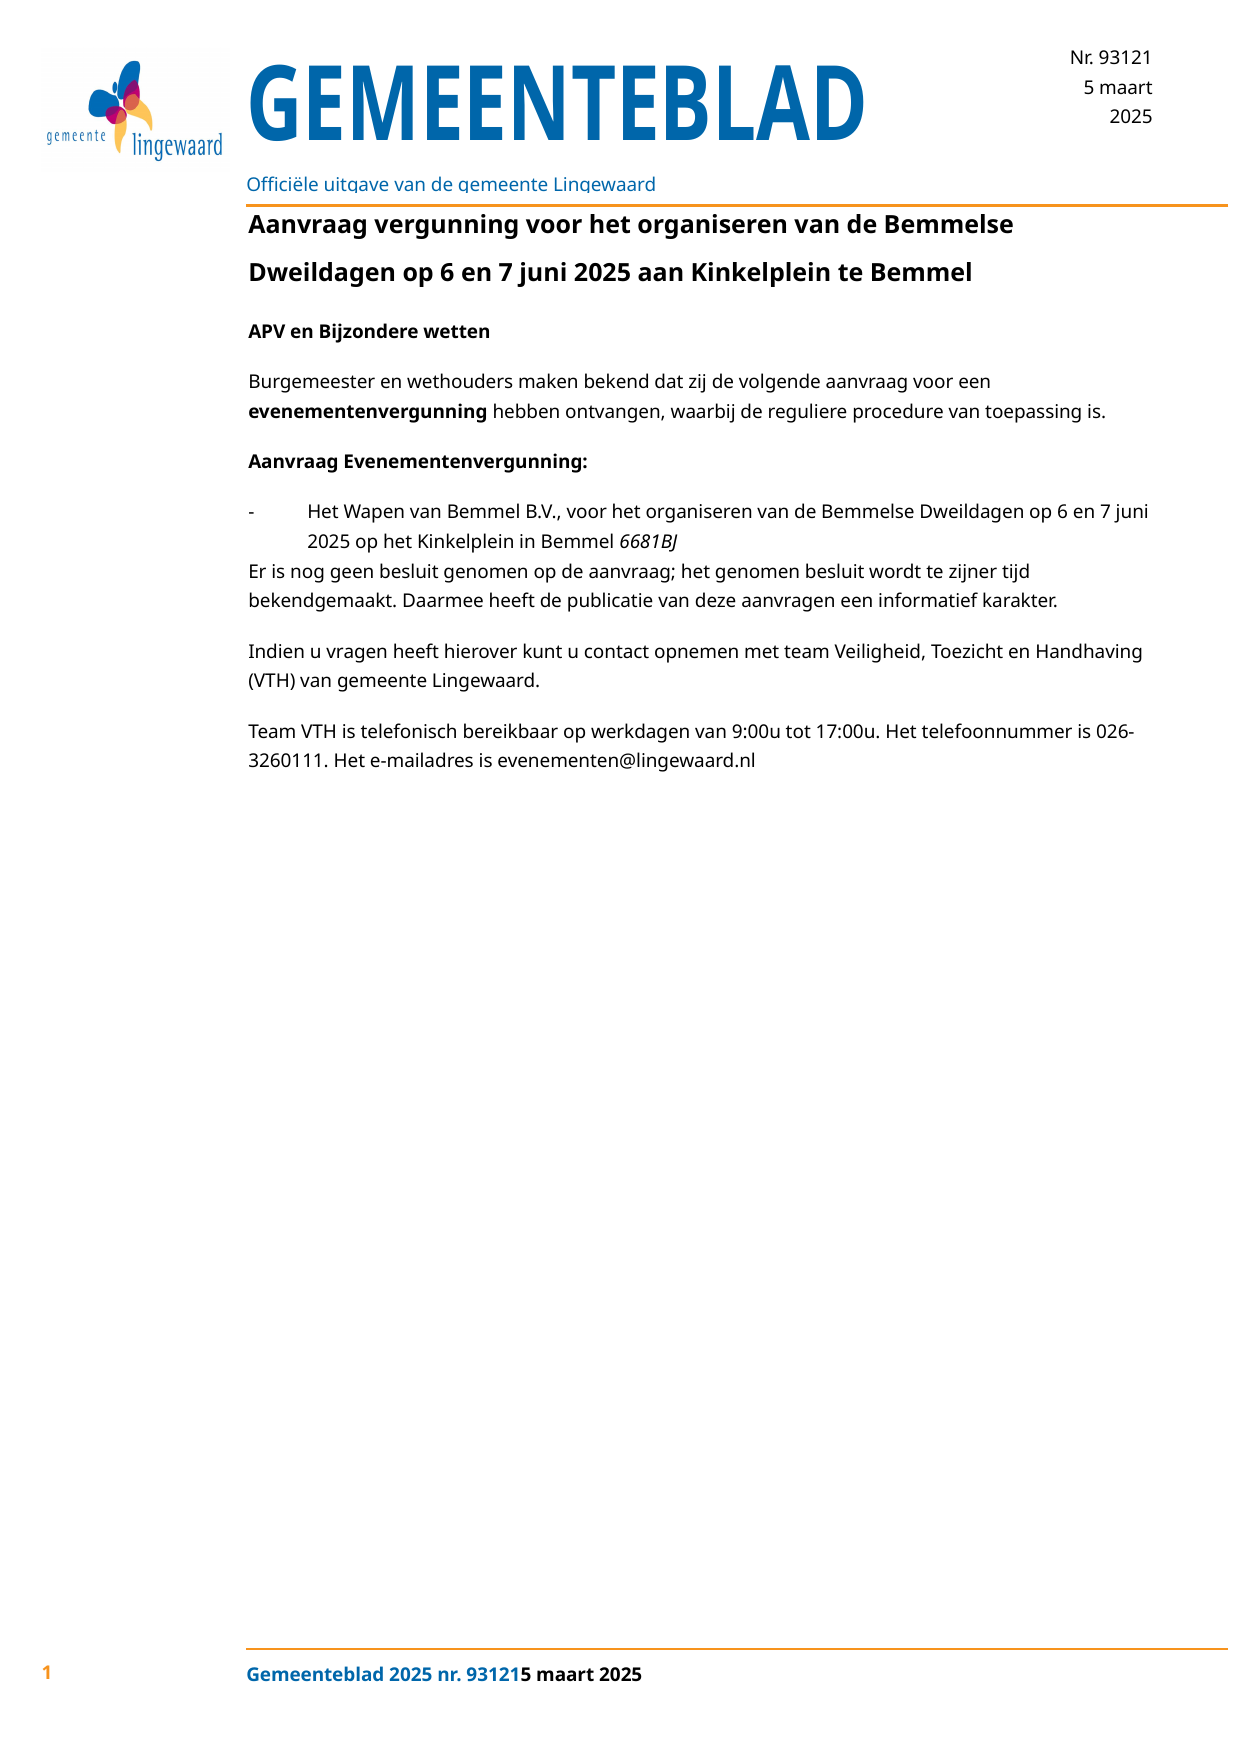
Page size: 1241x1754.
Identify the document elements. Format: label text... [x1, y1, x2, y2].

text Aanvraag vergunning voor het organiseren van de Bemmelse Dweildagen op 6 en 7 juni 2025 aan Kinkelplein te Bemmel [248, 207, 1152, 288]
text Burgemeester en wethouders maken bekend dat zij de volgende aanvraag voor een evenementenvergunning hebben ontvangen, waarbij de reguliere procedure van toepassing is. [248, 368, 1152, 424]
list Het Wapen van Bemmel B.V., voor het organiseren van de Bemmelse Dweildagen op 6 en 7 juni 2025 op het Kinkelplein in Bemmel 6681BJ [248, 499, 1152, 554]
text Aanvraag Evenementenvergunning: [248, 448, 1152, 474]
text Er is nog geen besluit genomen op de aanvraag; het genomen besluit wordt te zijner tijd bekendgemaakt. Daarmee heeft de publicatie van deze aanvragen een informatief karakter. [248, 558, 1152, 613]
text Team VTH is telefonisch bereikbaar op werkdagen van 9:00u tot 17:00u. Het telefoonnummer is 026-3260111. Het e-mailadres is evenementen@lingewaard.nl [248, 718, 1152, 773]
text APV en Bijzondere wetten [248, 318, 1152, 344]
picture [41, 47, 231, 172]
text Indien u vragen heeft hierover kunt u contact opnemen met team Veiligheid, Toezicht en Handhaving (VTH) van gemeente Lingewaard. [248, 638, 1152, 693]
